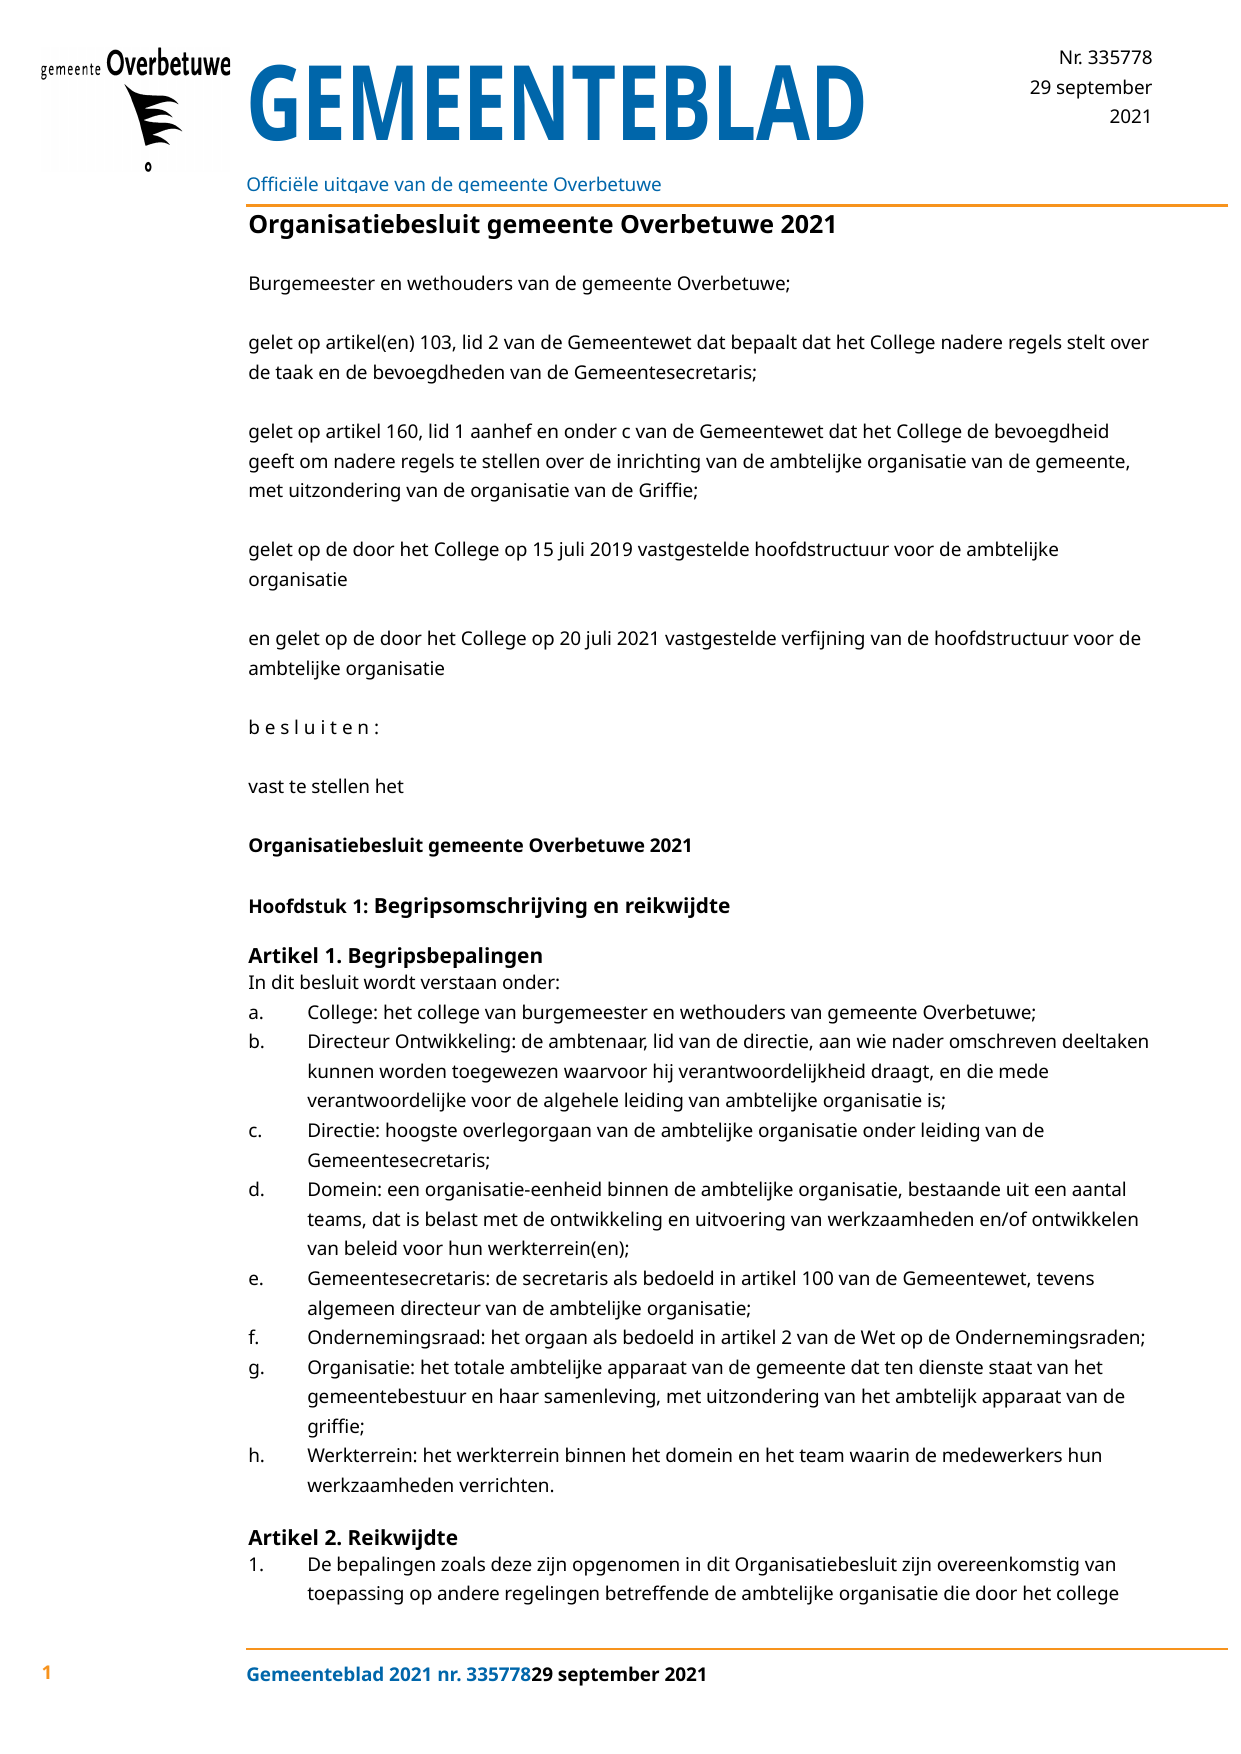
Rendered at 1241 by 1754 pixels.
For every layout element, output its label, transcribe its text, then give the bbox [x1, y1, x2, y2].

list Directeur Ontwikkeling: de ambtenaar, lid van de directie, aan wie nader omschreven deeltaken kunnen worden toegewezen waarvoor hij verantwoordelijkheid draagt, en die mede verantwoordelijke voor de algehele leiding van ambtelijke organisatie is; [248, 1028, 1152, 1113]
text In dit besluit wordt verstaan onder: [248, 969, 1152, 995]
list Gemeentesecretaris: de secretaris als bedoeld in artikel 100 van de Gemeentewet, tevens algemeen directeur van de ambtelijke organisatie; [248, 1265, 1152, 1320]
list De bepalingen zoals deze zijn opgenomen in dit Organisatiebesluit zijn overeenkomstig van toepassing op andere regelingen betreffende de ambtelijke organisatie die door het college [248, 1551, 1152, 1606]
text gelet op artikel(en) 103, lid 2 van de Gemeentewet dat bepaalt dat het College nadere regels stelt over de taak en de bevoegdheden van de Gemeentesecretaris; [248, 329, 1152, 385]
text Burgemeester en wethouders van de gemeente Overbetuwe; [248, 270, 1152, 296]
text b e s l u i t e n : [248, 714, 1152, 740]
text Artikel 1. Begripsbepalingen [248, 941, 1152, 969]
list Ondernemingsraad: het orgaan als bedoeld in artikel 2 van de Wet op de Ondernemingsraden; [248, 1324, 1152, 1350]
picture [41, 47, 231, 172]
text vast te stellen het [248, 773, 1152, 799]
text Organisatiebesluit gemeente Overbetuwe 2021 [248, 832, 1152, 858]
text gelet op de door het College op 15 juli 2019 vastgestelde hoofdstructuur voor de ambtelijke organisatie [248, 537, 1152, 592]
list Werkterrein: het werkterrein binnen het domein en het team waarin de medewerkers hun werkzaamheden verrichten. [248, 1443, 1152, 1498]
text gelet op artikel 160, lid 1 aanhef en onder c van de Gemeentewet dat het College de bevoegdheid geeft om nadere regels te stellen over de inrichting van de ambtelijke organisatie van de gemeente, met uitzondering van de organisatie van de Griffie; [248, 418, 1152, 503]
text Organisatiebesluit gemeente Overbetuwe 2021 [248, 207, 1152, 241]
text en gelet op de door het College op 20 juli 2021 vastgestelde verfijning van de hoofdstructuur voor de ambtelijke organisatie [248, 625, 1152, 681]
text Artikel 2. Reikwijdte [248, 1523, 1152, 1551]
text Hoofdstuk 1: Begripsomschrijving en reikwijdte [248, 892, 1152, 920]
list Organisatie: het totale ambtelijke apparaat van de gemeente dat ten dienste staat van het gemeentebestuur en haar samenleving, met uitzondering van het ambtelijk apparaat van de griffie; [248, 1354, 1152, 1439]
list Domein: een organisatie-eenheid binnen de ambtelijke organisatie, bestaande uit een aantal teams, dat is belast met de ontwikkeling en uitvoering van werkzaamheden en/of ontwikkelen van beleid voor hun werkterrein(en); [248, 1176, 1152, 1261]
list College: het college van burgemeester en wethouders van gemeente Overbetuwe; [248, 999, 1152, 1024]
list Directie: hoogste overlegorgaan van de ambtelijke organisatie onder leiding van de Gemeentesecretaris; [248, 1117, 1152, 1172]
